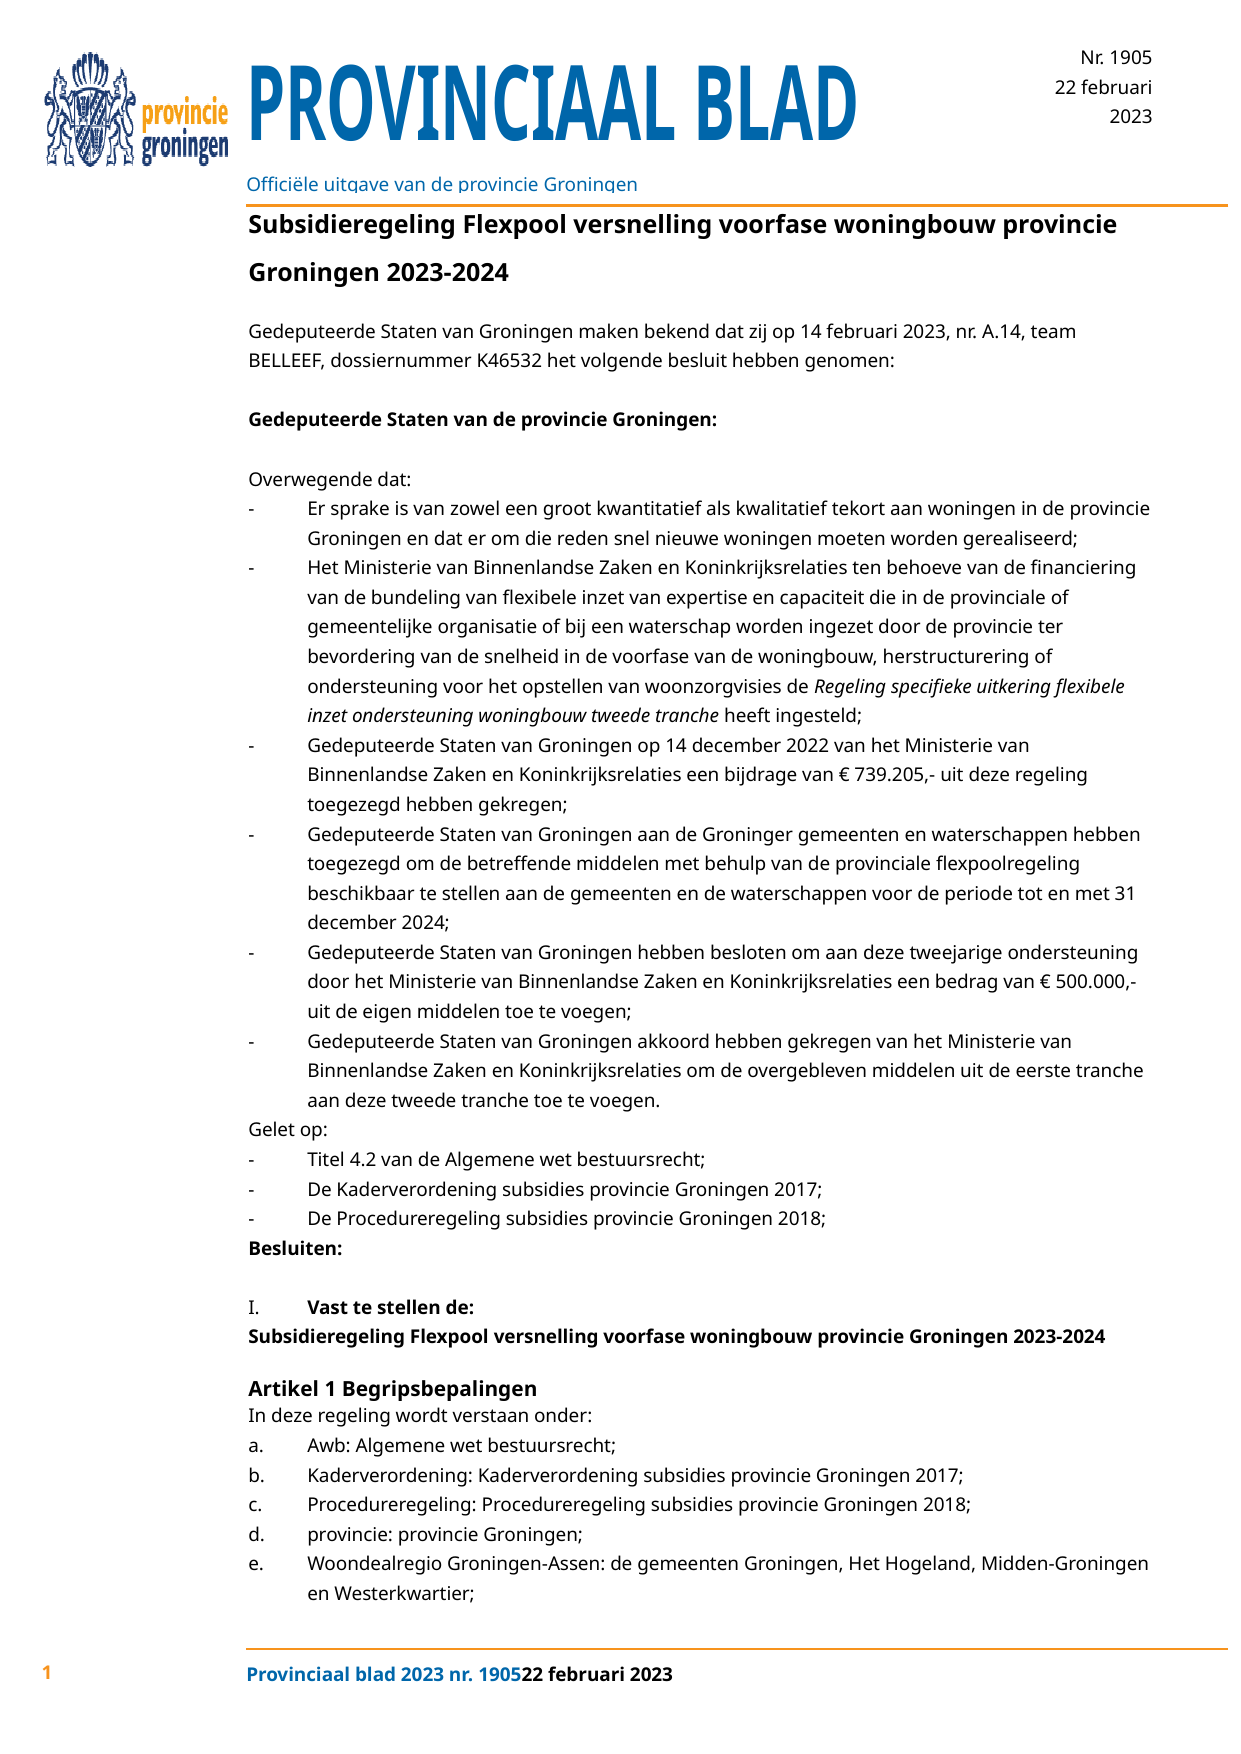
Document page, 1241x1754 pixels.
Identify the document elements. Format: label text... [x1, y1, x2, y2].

list Titel 4.2 van de Algemene wet bestuursrecht; [248, 1146, 1152, 1172]
list provincie: provincie Groningen; [248, 1521, 1152, 1547]
text In deze regeling wordt verstaan onder: [248, 1403, 1152, 1428]
list Gedeputeerde Staten van Groningen akkoord hebben gekregen van het Ministerie van Binnenlandse Zaken en Koninkrijksrelaties om de overgebleven middelen uit de eerste tranche aan deze tweede tranche toe te voegen. [248, 1028, 1152, 1113]
list De Procedureregeling subsidies provincie Groningen 2018; [248, 1205, 1152, 1231]
picture [41, 47, 231, 172]
list Woondealregio Groningen-Assen: de gemeenten Groningen, Het Hogeland, Midden-Groningen en Westerkwartier; [248, 1551, 1152, 1606]
list Kaderverordening: Kaderverordening subsidies provincie Groningen 2017; [248, 1462, 1152, 1487]
text Gelet op: [248, 1117, 1152, 1142]
list Gedeputeerde Staten van Groningen aan de Groninger gemeenten en waterschappen hebben toegezegd om de betreffende middelen met behulp van de provinciale flexpoolregeling beschikbaar te stellen aan de gemeenten en de waterschappen voor de periode tot en met 31 december 2024; [248, 821, 1152, 935]
text Gedeputeerde Staten van Groningen maken bekend dat zij op 14 februari 2023, nr. A.14, team BELLEEF, dossiernummer K46532 het volgende besluit hebben genomen: [248, 318, 1152, 373]
text Gedeputeerde Staten van de provincie Groningen: [248, 407, 1152, 432]
list Er sprake is van zowel een groot kwantitatief als kwalitatief tekort aan woningen in de provincie Groningen en dat er om die reden snel nieuwe woningen moeten worden gerealiseerd; [248, 495, 1152, 551]
list Procedureregeling: Procedureregeling subsidies provincie Groningen 2018; [248, 1491, 1152, 1517]
list Awb: Algemene wet bestuursrecht; [248, 1432, 1152, 1458]
text Subsidieregeling Flexpool versnelling voorfase woningbouw provincie Groningen 2023-2024 [248, 1324, 1152, 1349]
list Vast te stellen de: [248, 1294, 1152, 1320]
list Het Ministerie van Binnenlandse Zaken en Koninkrijksrelaties ten behoeve van de financiering van de bundeling van flexibele inzet van expertise en capaciteit die in de provinciale of gemeentelijke organisatie of bij een waterschap worden ingezet door de provincie ter bevordering van de snelheid in de voorfase van de woningbouw, herstructurering of ondersteuning voor het opstellen van woonzorgvisies de Regeling specifieke uitkering flexibele inzet ondersteuning woningbouw tweede tranche heeft ingesteld; [248, 554, 1152, 728]
list Gedeputeerde Staten van Groningen op 14 december 2022 van het Ministerie van Binnenlandse Zaken en Koninkrijksrelaties een bijdrage van € 739.205,- uit deze regeling toegezegd hebben gekregen; [248, 732, 1152, 817]
list De Kaderverordening subsidies provincie Groningen 2017; [248, 1176, 1152, 1202]
list Gedeputeerde Staten van Groningen hebben besloten om aan deze tweejarige ondersteuning door het Ministerie van Binnenlandse Zaken en Koninkrijksrelaties een bedrag van € 500.000,- uit de eigen middelen toe te voegen; [248, 939, 1152, 1024]
text Subsidieregeling Flexpool versnelling voorfase woningbouw provincie Groningen 2023-2024 [248, 207, 1152, 288]
text Besluiten: [248, 1235, 1152, 1261]
text Artikel 1 Begripsbepalingen [248, 1374, 1152, 1403]
text Overwegende dat: [248, 466, 1152, 492]
